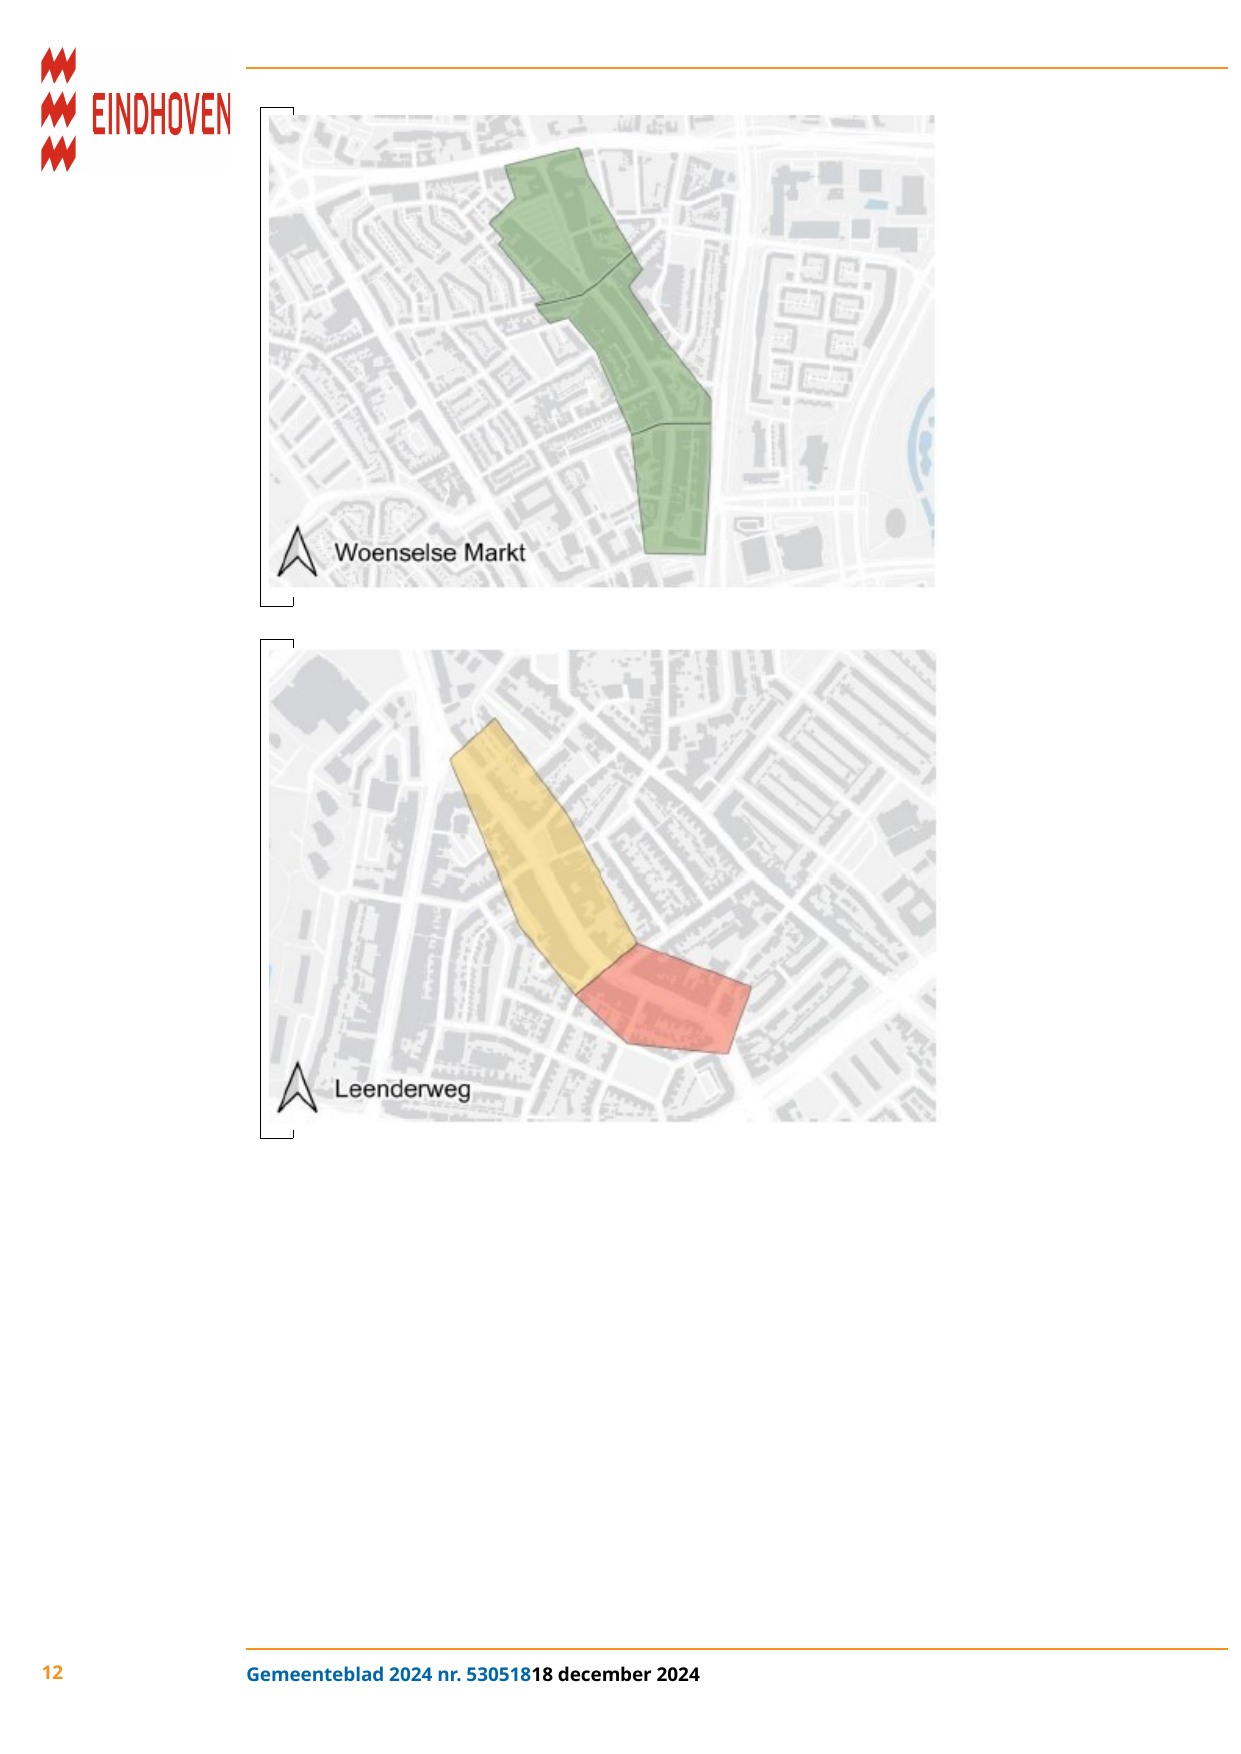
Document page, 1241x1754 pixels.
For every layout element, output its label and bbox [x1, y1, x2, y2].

picture [41, 47, 231, 172]
picture [268, 115, 938, 597]
picture [268, 648, 941, 1130]
